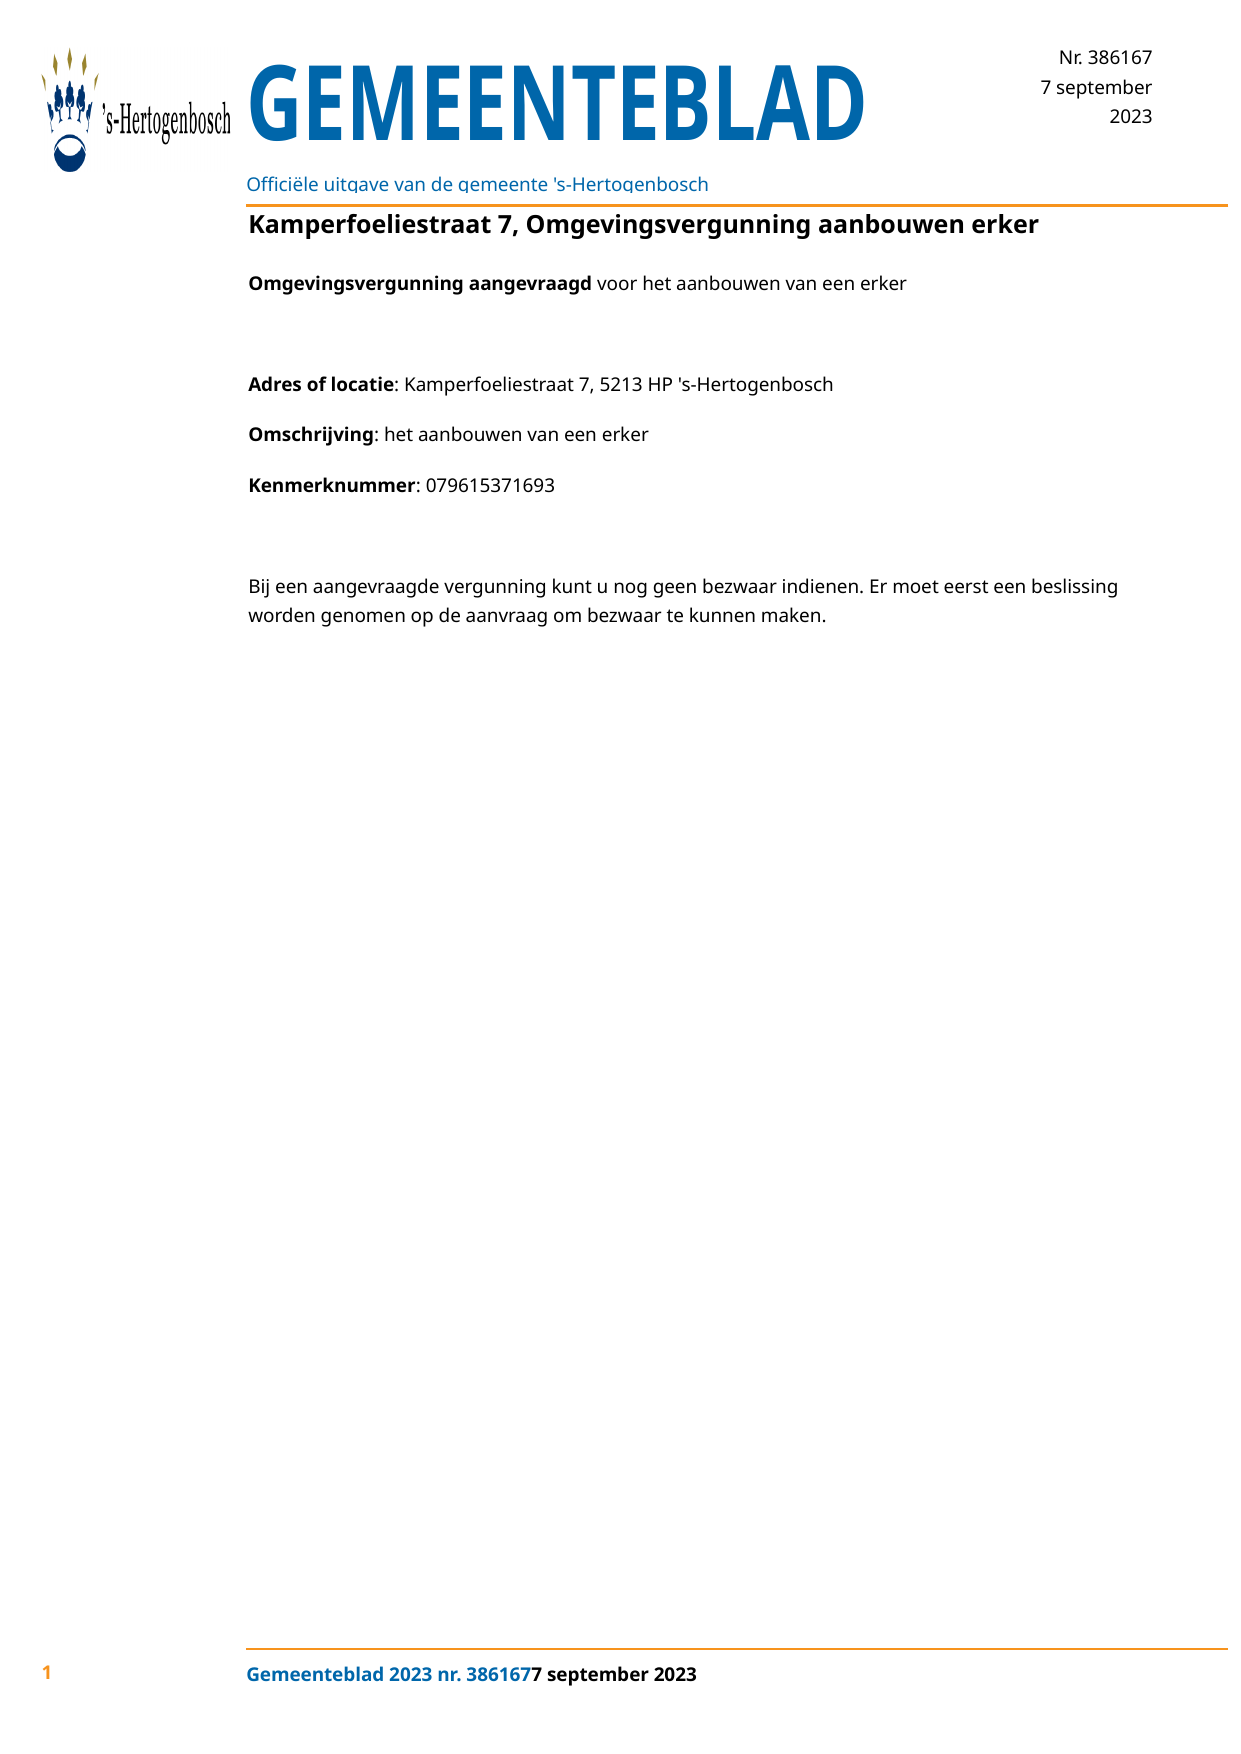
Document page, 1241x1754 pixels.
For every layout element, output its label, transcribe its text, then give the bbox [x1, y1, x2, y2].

picture [41, 47, 231, 172]
text Kenmerknummer: 079615371693 [248, 472, 1152, 498]
text Adres of locatie: Kamperfoeliestraat 7, 5213 HP 's-Hertogenbosch [248, 371, 1152, 397]
text Omschrijving: het aanbouwen van een erker [248, 422, 1152, 447]
text Kamperfoeliestraat 7, Omgevingsvergunning aanbouwen erker [248, 207, 1152, 241]
text Bij een aangevraagde vergunning kunt u nog geen bezwaar indienen. Er moet eerst een beslissing worden genomen op de aanvraag om bezwaar te kunnen maken. [248, 573, 1152, 628]
text Omgevingsvergunning aangevraagd voor het aanbouwen van een erker [248, 270, 1152, 296]
